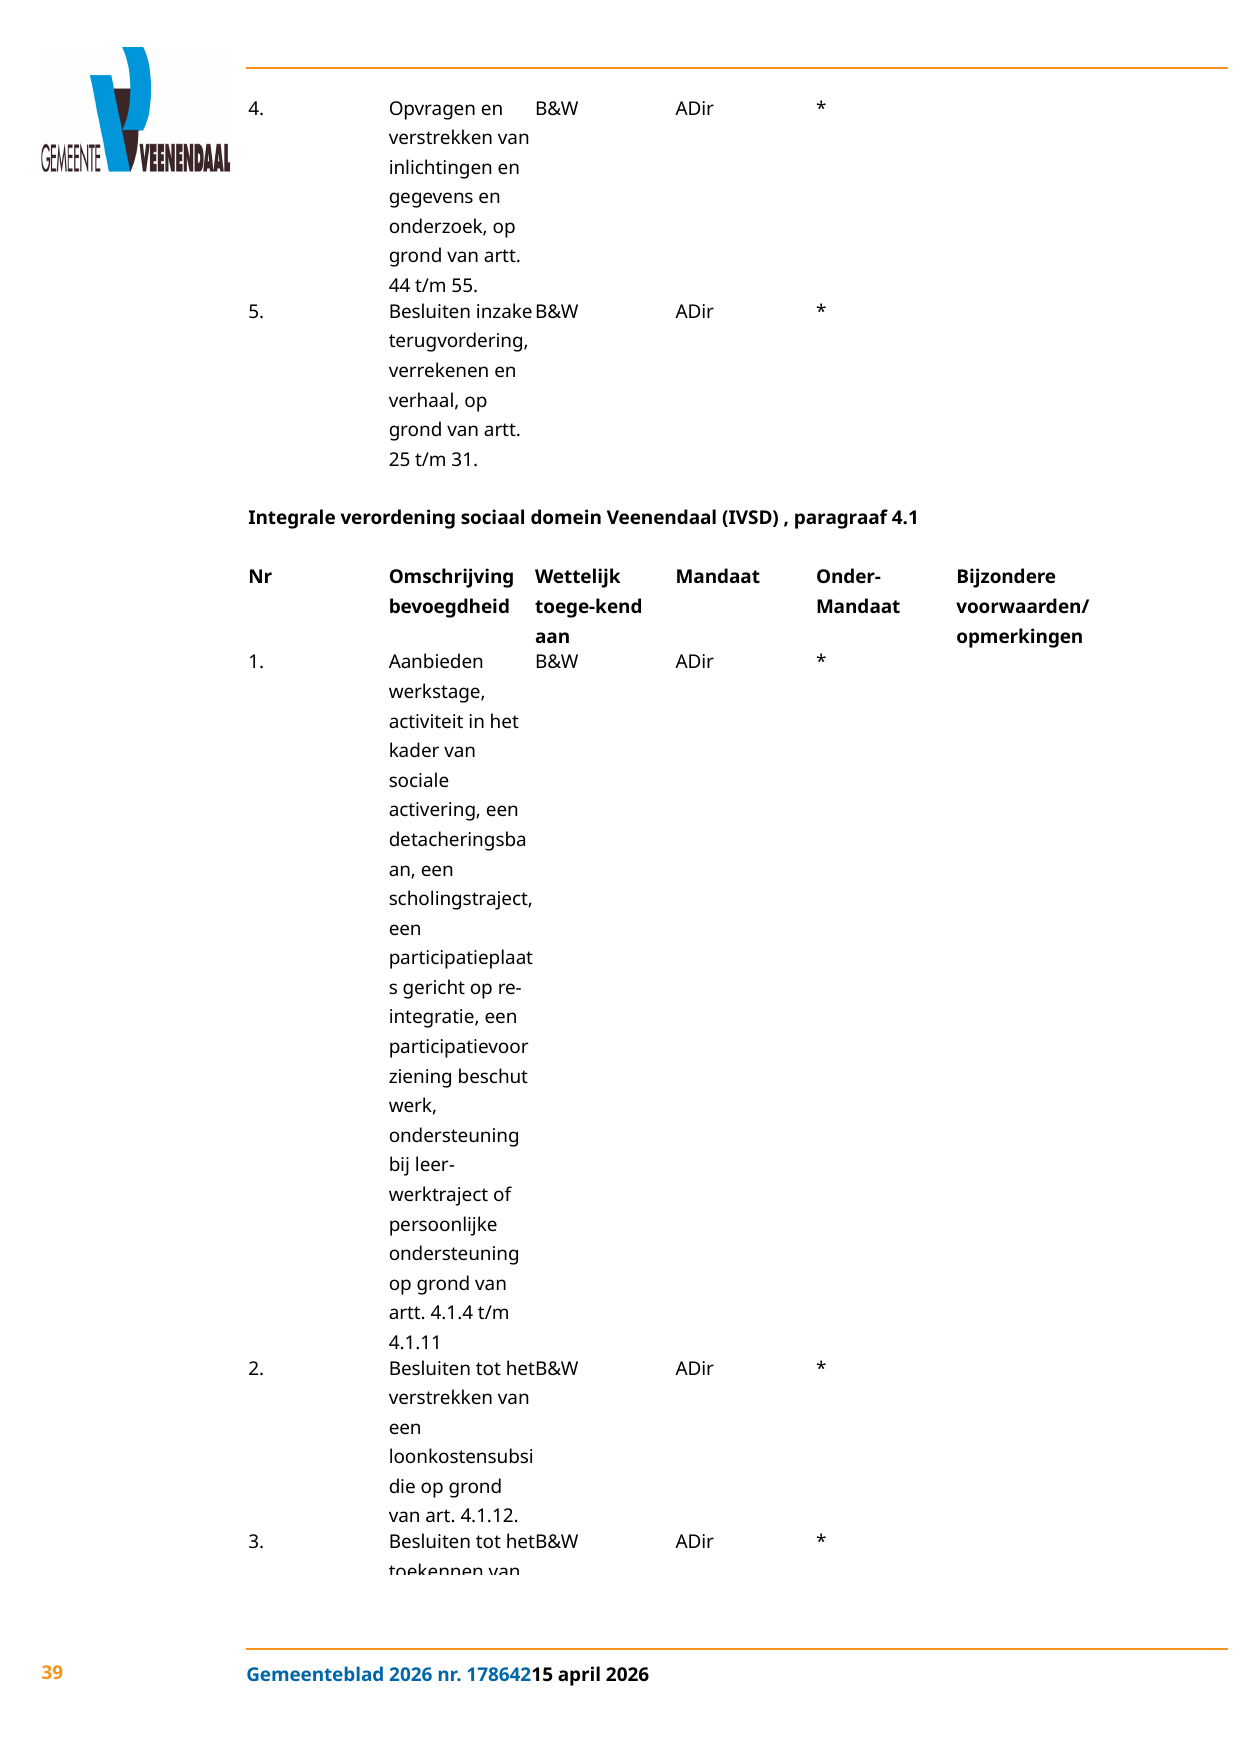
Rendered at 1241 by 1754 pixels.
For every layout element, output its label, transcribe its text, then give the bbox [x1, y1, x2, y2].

table_cell 3. [248, 1529, 388, 1575]
table_cell B&W [535, 298, 675, 472]
table_cell B&W [535, 1529, 675, 1575]
table_cell * [816, 1355, 956, 1528]
table_cell * [816, 95, 956, 298]
table_cell Besluiten tot het toekennen van [389, 1529, 535, 1575]
table_header Bijzondere voorwaarden/ opmerkingen [956, 564, 1152, 649]
table_cell [956, 649, 1152, 1355]
table_cell * [816, 649, 956, 1355]
table_cell [956, 95, 1152, 298]
table_cell Opvragen en verstrekken van inlichtingen en gegevens en onderzoek, op grond van artt. 44 t/m 55. [389, 95, 535, 298]
table_cell ADir [675, 95, 816, 298]
table_cell 4. [248, 95, 388, 298]
table_cell B&W [535, 649, 675, 1355]
table_header Onder- Mandaat [816, 564, 956, 649]
table_cell ADir [675, 1355, 816, 1528]
table_cell 1. [248, 649, 388, 1355]
table_cell ADir [675, 1529, 816, 1575]
table_header Mandaat [675, 564, 816, 649]
picture [41, 47, 130, 172]
table_cell B&W [535, 95, 675, 298]
table_cell 2. [248, 1355, 388, 1528]
table_cell Besluiten inzake terugvordering, verrekenen en verhaal, op grond van artt. 25 t/m 31. [389, 298, 535, 472]
table_cell [956, 1529, 1152, 1575]
table_cell Aanbieden werkstage, activiteit in het kader van sociale activering, een detacheringsbaan, een scholingstraject, een participatieplaats gericht op re-integratie, een participatievoorziening beschut werk, ondersteuning bij leer-werktraject of persoonlijke ondersteuning op grond van artt. 4.1.4 t/m 4.1.11 [389, 649, 535, 1355]
table_cell ADir [675, 649, 816, 1355]
table_cell * [816, 298, 956, 472]
table_cell ADir [675, 298, 816, 472]
table_cell B&W [535, 1355, 675, 1528]
table_cell Besluiten tot het verstrekken van een loonkostensubsidie op grond van art. 4.1.12. [389, 1355, 535, 1528]
table_cell [956, 298, 1152, 472]
table_cell [956, 1355, 1152, 1528]
table_header Nr [248, 564, 388, 649]
table_header Wettelijk toege-kend aan [535, 564, 675, 649]
table_cell 5. [248, 298, 388, 472]
picture [123, 47, 231, 172]
text Integrale verordening sociaal domein Veenendaal (IVSD) , paragraaf 4.1 [248, 504, 1152, 530]
table_cell * [816, 1529, 956, 1575]
table_header Omschrijving bevoegdheid [389, 564, 535, 649]
